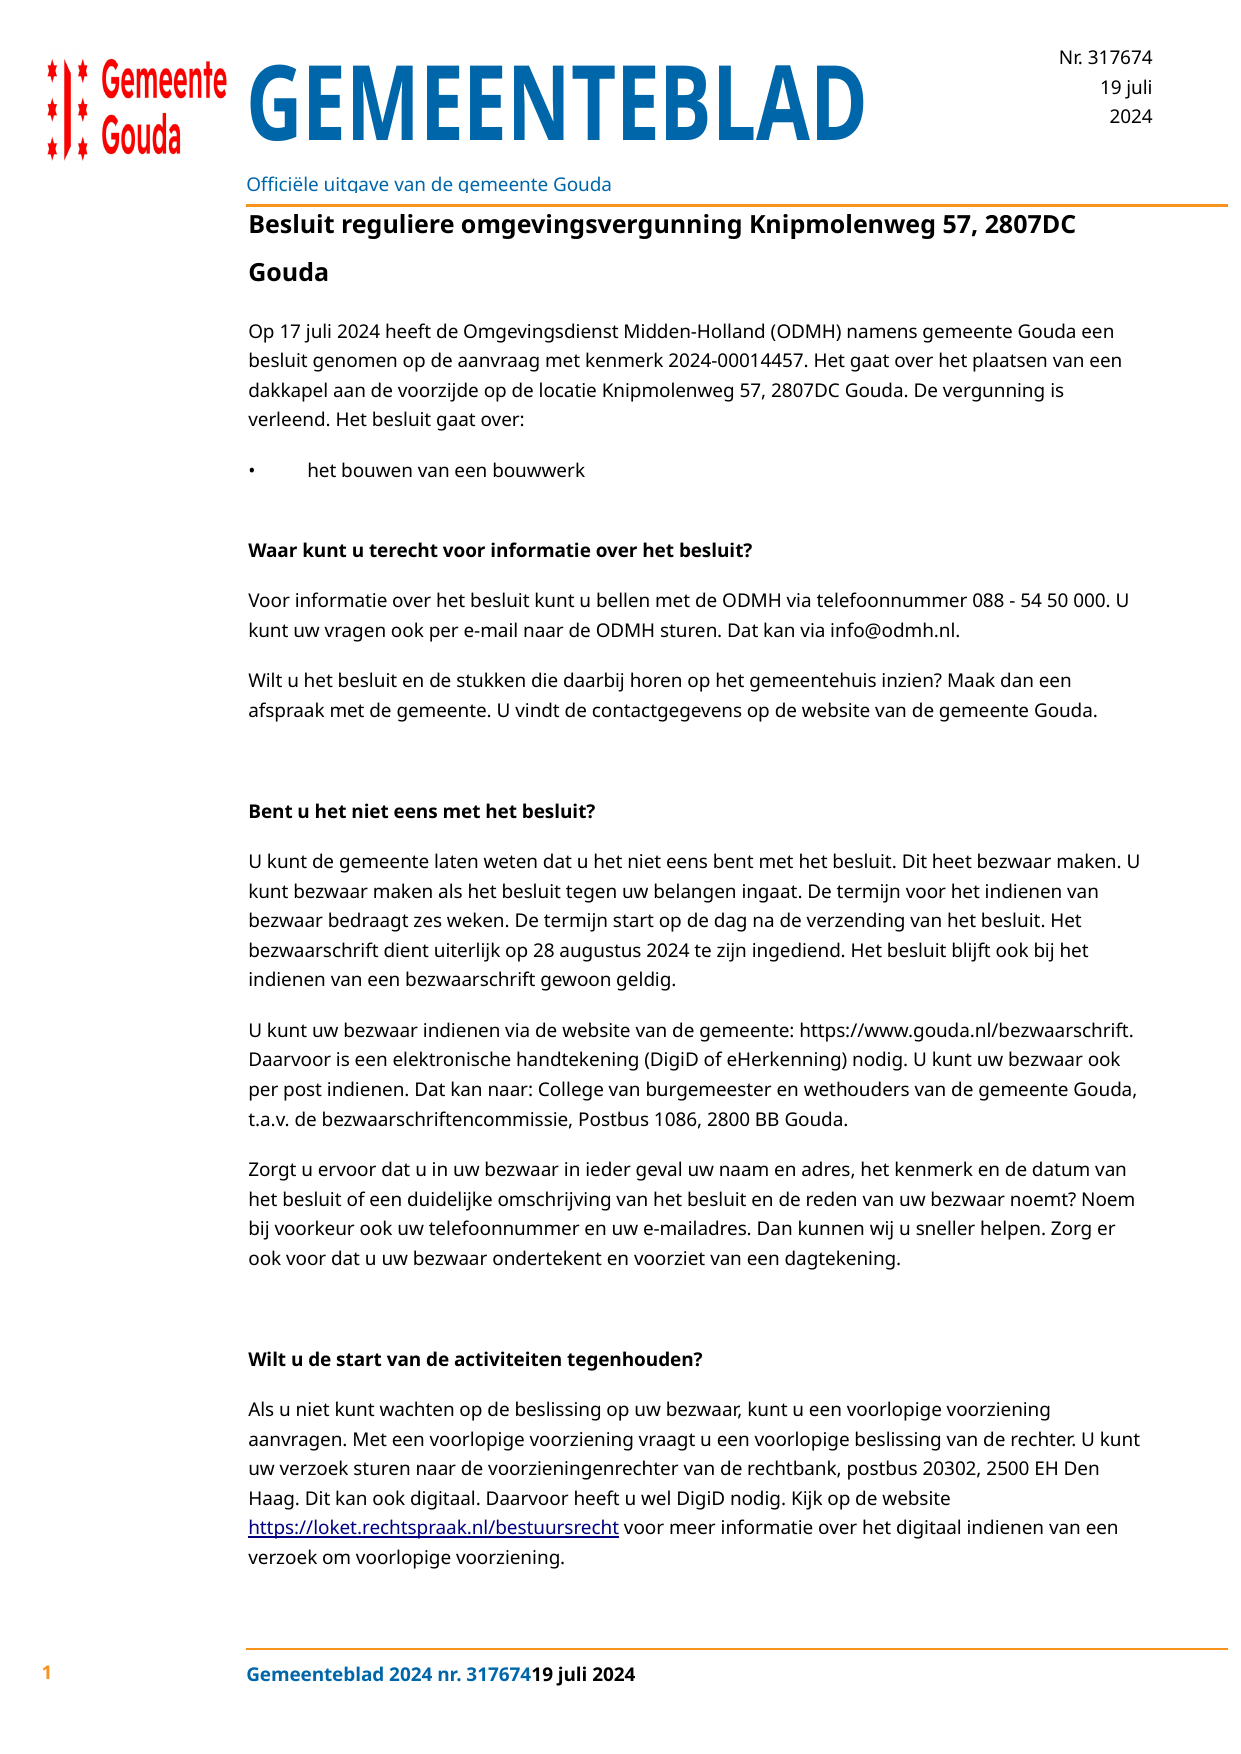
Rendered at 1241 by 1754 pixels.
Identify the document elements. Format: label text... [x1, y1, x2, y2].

text Waar kunt u terecht voor informatie over het besluit? [248, 537, 1152, 563]
picture [41, 47, 231, 172]
text Besluit reguliere omgevingsvergunning Knipmolenweg 57, 2807DC Gouda [248, 207, 1152, 288]
text Als u niet kunt wachten op de beslissing op uw bezwaar, kunt u een voorlopige voorziening aanvragen. Met een voorlopige voorziening vraagt u een voorlopige beslissing van de rechter. U kunt uw verzoek sturen naar de voorzieningenrechter van de rechtbank, postbus 20302, 2500 EH Den Haag. Dit kan ook digitaal. Daarvoor heeft u wel DigiD nodig. Kijk op de website https://loket.rechtspraak.nl/bestuursrecht voor meer informatie over het digitaal indienen van een verzoek om voorlopige voorziening. [248, 1396, 1152, 1570]
text Op 17 juli 2024 heeft de Omgevingsdienst Midden-Holland (ODMH) namens gemeente Gouda een besluit genomen op de aanvraag met kenmerk 2024-00014457. Het gaat over het plaatsen van een dakkapel aan de voorzijde op de locatie Knipmolenweg 57, 2807DC Gouda. De vergunning is verleend. Het besluit gaat over: [248, 318, 1152, 432]
text Wilt u het besluit en de stukken die daarbij horen op het gemeentehuis inzien? Maak dan een afspraak met de gemeente. U vindt de contactgegevens op de website van de gemeente Gouda. [248, 667, 1152, 723]
text Voor informatie over het besluit kunt u bellen met de ODMH via telefoonnummer 088 - 54 50 000. U kunt uw vragen ook per e-mail naar de ODMH sturen. Dat kan via info@odmh.nl. [248, 587, 1152, 643]
text Zorgt u ervoor dat u in uw bezwaar in ieder geval uw naam en adres, het kenmerk en de datum van het besluit of een duidelijke omschrijving van het besluit en de reden van uw bezwaar noemt? Noem bij voorkeur ook uw telefoonnummer en uw e-mailadres. Dan kunnen wij u sneller helpen. Zorg er ook voor dat u uw bezwaar ondertekent en voorziet van een dagtekening. [248, 1156, 1152, 1271]
text U kunt de gemeente laten weten dat u het niet eens bent met het besluit. Dit heet bezwaar maken. U kunt bezwaar maken als het besluit tegen uw belangen ingaat. De termijn voor het indienen van bezwaar bedraagt zes weken. De termijn start op de dag na de verzending van het besluit. Het bezwaarschrift dient uiterlijk op 28 augustus 2024 te zijn ingediend. Het besluit blijft ook bij het indienen van een bezwaarschrift gewoon geldig. [248, 848, 1152, 992]
text Wilt u de start van de activiteiten tegenhouden? [248, 1346, 1152, 1372]
text Bent u het niet eens met het besluit? [248, 798, 1152, 824]
list het bouwen van een bouwwerk [248, 457, 1152, 483]
text U kunt uw bezwaar indienen via de website van de gemeente: https://www.gouda.nl/bezwaarschrift. Daarvoor is een elektronische handtekening (DigiD of eHerkenning) nodig. U kunt uw bezwaar ook per post indienen. Dat kan naar: College van burgemeester en wethouders van de gemeente Gouda, t.a.v. de bezwaarschriftencommissie, Postbus 1086, 2800 BB Gouda. [248, 1017, 1152, 1132]
